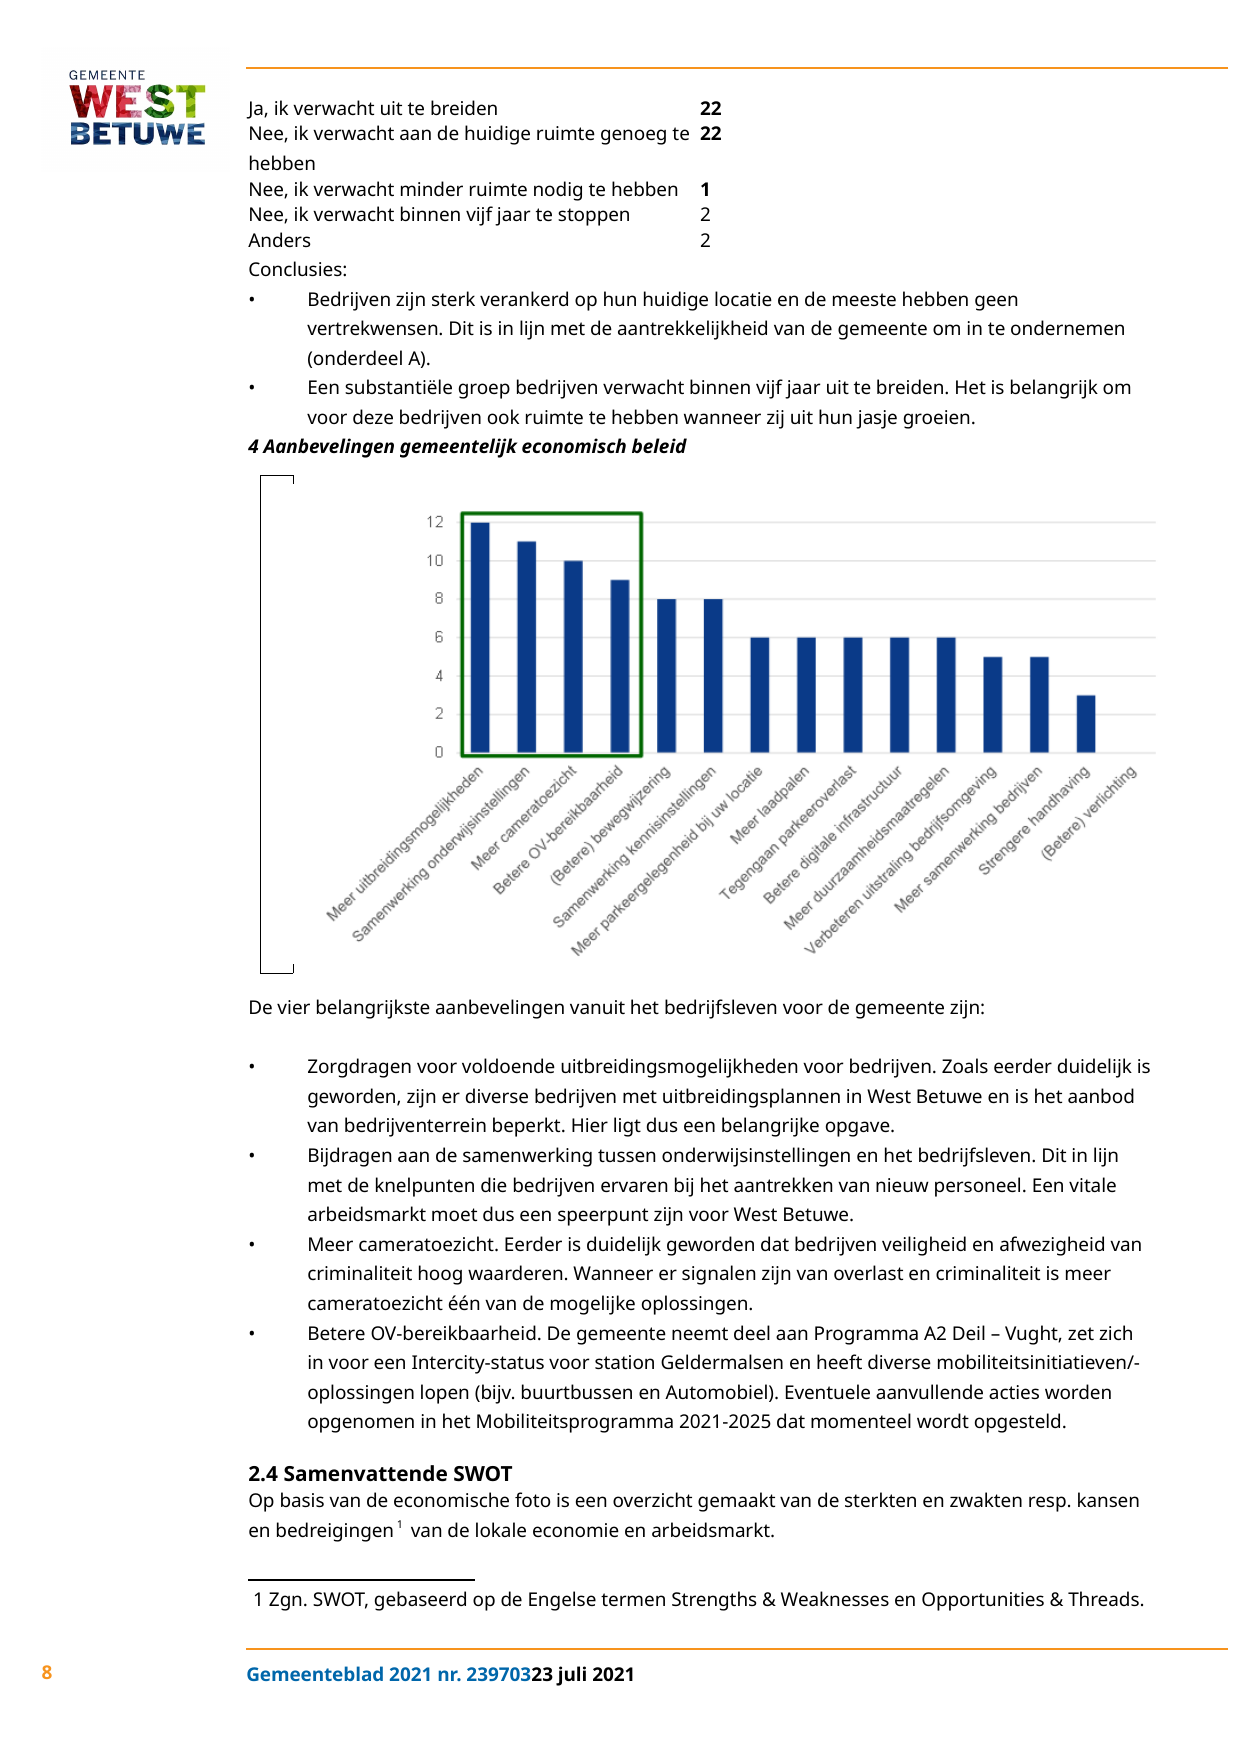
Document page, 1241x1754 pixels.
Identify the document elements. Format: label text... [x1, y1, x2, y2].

table_cell 22 [700, 121, 1152, 176]
table_cell Anders [248, 227, 700, 253]
table_cell 1 [700, 176, 1152, 202]
text 4 Aanbevelingen gemeentelijk economisch beleid [248, 434, 1152, 459]
table_cell 2 [700, 202, 1152, 227]
text Zgn. SWOT, gebaseerd op de Engelse termen Strengths & Weaknesses en Opportunities & Threads. [248, 1586, 1152, 1612]
list Een substantiële groep bedrijven verwacht binnen vijf jaar uit te breiden. Het is belangrijk om voor deze bedrijven ook ruimte te hebben wanneer zij uit hun jasje groeien. [248, 374, 1152, 430]
text De vier belangrijkste aanbevelingen vanuit het bedrijfsleven voor de gemeente zijn: [248, 994, 1152, 1020]
table_cell 22 [700, 95, 1152, 121]
list Zorgdragen voor voldoende uitbreidingsmogelijkheden voor bedrijven. Zoals eerder duidelijk is geworden, zijn er diverse bedrijven met uitbreidingsplannen in West Betuwe en is het aanbod van bedrijventerrein beperkt. Hier ligt dus een belangrijke opgave. [248, 1053, 1152, 1138]
text Op basis van de economische foto is een overzicht gemaakt van de sterkten en zwakten resp. kansen en bedreigingen van de lokale economie en arbeidsmarkt. [248, 1487, 1152, 1543]
text 2.4 Samenvattende SWOT [248, 1459, 1152, 1487]
list Meer cameratoezicht. Eerder is duidelijk geworden dat bedrijven veiligheid en afwezigheid van criminaliteit hoog waarderen. Wanneer er signalen zijn van overlast en criminaliteit is meer cameratoezicht één van de mogelijke oplossingen. [248, 1231, 1152, 1316]
picture [41, 47, 231, 172]
table_cell Nee, ik verwacht binnen vijf jaar te stoppen [248, 202, 700, 227]
table_cell 2 [700, 227, 1152, 253]
list Bedrijven zijn sterk verankerd op hun huidige locatie en de meeste hebben geen vertrekwensen. Dit is in lijn met de aantrekkelijkheid van de gemeente om in te ondernemen (onderdeel A). [248, 286, 1152, 371]
list Bijdragen aan de samenwerking tussen onderwijsinstellingen en het bedrijfsleven. Dit in lijn met de knelpunten die bedrijven ervaren bij het aantrekken van nieuw personeel. Een vitale arbeidsmarkt moet dus een speerpunt zijn voor West Betuwe. [248, 1142, 1152, 1227]
table_cell Nee, ik verwacht aan de huidige ruimte genoeg te hebben [248, 121, 700, 176]
picture [268, 484, 1173, 964]
table_cell Ja, ik verwacht uit te breiden [248, 95, 700, 121]
text Conclusies: [248, 256, 1152, 282]
table_cell Nee, ik verwacht minder ruimte nodig te hebben [248, 176, 700, 202]
list Betere OV-bereikbaarheid. De gemeente neemt deel aan Programma A2 Deil – Vught, zet zich in voor een Intercity-status voor station Geldermalsen en heeft diverse mobiliteitsinitiatieven/-oplossingen lopen (bijv. buurtbussen en Automobiel). Eventuele aanvullende acties worden opgenomen in het Mobiliteitsprogramma 2021-2025 dat momenteel wordt opgesteld. [248, 1320, 1152, 1434]
